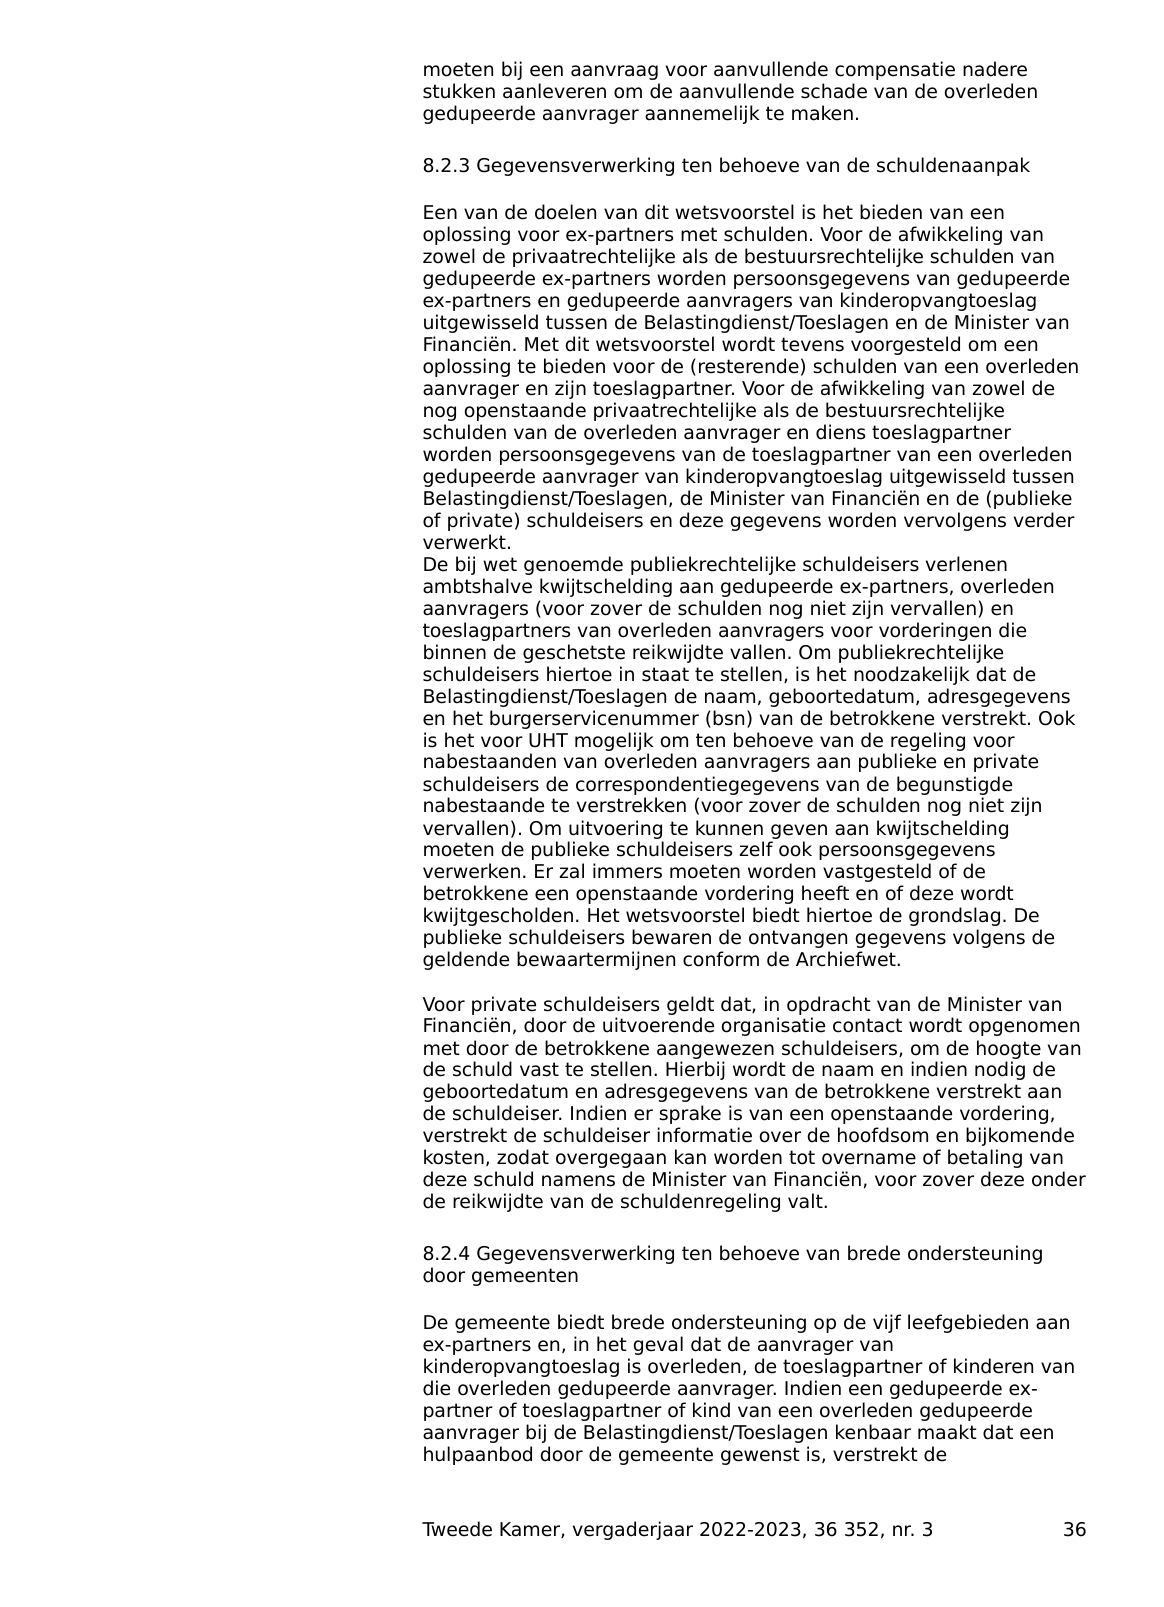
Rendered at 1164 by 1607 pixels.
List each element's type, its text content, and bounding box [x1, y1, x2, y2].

text Voor private schuldeisers geldt dat, in opdracht van de Minister van Financiën, door de uitvoerende organisatie contact wordt opgenomen met door de betrokkene aangewezen schuldeisers, om de hoogte van de schuld vast te stellen. Hierbij wordt de naam en indien nodig de geboortedatum en adresgegevens van de betrokkene verstrekt aan de schuldeiser. Indien er sprake is van een openstaande vordering, verstrekt de schuldeiser informatie over de hoofdsom en bijkomende kosten, zodat overgegaan kan worden tot overname of betaling van deze schuld namens de Minister van Financiën, voor zover deze onder de reikwijdte van de schuldenregeling valt. [422, 993, 1087, 1213]
text Een van de doelen van dit wetsvoorstel is het bieden van een oplossing voor ex-partners met schulden. Voor de afwikkeling van zowel de privaatrechtelijke als de bestuursrechtelijke schulden van gedupeerde ex-partners worden persoonsgegevens van gedupeerde ex-partners en gedupeerde aanvragers van kinderopvangtoeslag uitgewisseld tussen de Belastingdienst/Toeslagen en de Minister van Financiën. Met dit wetsvoorstel wordt tevens voorgesteld om een oplossing te bieden voor de (resterende) schulden van een overleden aanvrager en zijn toeslagpartner. Voor de afwikkeling van zowel de nog openstaande privaatrechtelijke als de bestuursrechtelijke schulden van de overleden aanvrager en diens toeslagpartner worden persoonsgegevens van de toeslagpartner van een overleden gedupeerde aanvrager van kinderopvangtoeslag uitgewisseld tussen Belastingdienst/Toeslagen, de Minister van Financiën en de (publieke of private) schuldeisers en deze gegevens worden vervolgens verder verwerkt. [422, 202, 1087, 554]
text De gemeente biedt brede ondersteuning op de vijf leefgebieden aan ex-partners en, in het geval dat de aanvrager van kinderopvangtoeslag is overleden, de toeslagpartner of kinderen van die overleden gedupeerde aanvrager. Indien een gedupeerde ex-partner of toeslagpartner of kind van een overleden gedupeerde aanvrager bij de Belastingdienst/Toeslagen kenbaar maakt dat een hulpaanbod door de gemeente gewenst is, verstrekt de [422, 1312, 1087, 1466]
subtitle 8.2.3 Gegevensverwerking ten behoeve van de schuldenaanpak [422, 155, 1087, 177]
text moeten bij een aanvraag voor aanvullende compensatie nadere stukken aanleveren om de aanvullende schade van de overleden gedupeerde aanvrager aannemelijk te maken. [422, 59, 1087, 125]
subtitle 8.2.4 Gegevensverwerking ten behoeve van brede ondersteuning door gemeenten [422, 1243, 1087, 1287]
text De bij wet genoemde publiekrechtelijke schuldeisers verlenen ambtshalve kwijtschelding aan gedupeerde ex-partners, overleden aanvragers (voor zover de schulden nog niet zijn vervallen) en toeslagpartners van overleden aanvragers voor vorderingen die binnen de geschetste reikwijdte vallen. Om publiekrechtelijke schuldeisers hiertoe in staat te stellen, is het noodzakelijk dat de Belastingdienst/Toeslagen de naam, geboortedatum, adresgegevens en het burgerservicenummer (bsn) van de betrokkene verstrekt. Ook is het voor UHT mogelijk om ten behoeve van de regeling voor nabestaanden van overleden aanvragers aan publieke en private schuldeisers de correspondentiegegevens van de begunstigde nabestaande te verstrekken (voor zover de schulden nog niet zijn vervallen). Om uitvoering te kunnen geven aan kwijtschelding moeten de publieke schuldeisers zelf ook persoonsgegevens verwerken. Er zal immers moeten worden vastgesteld of de betrokkene een openstaande vordering heeft en of deze wordt kwijtgescholden. Het wetsvoorstel biedt hiertoe de grondslag. De publieke schuldeisers bewaren de ontvangen gegevens volgens de geldende bewaartermijnen conform de Archiefwet. [422, 554, 1087, 971]
